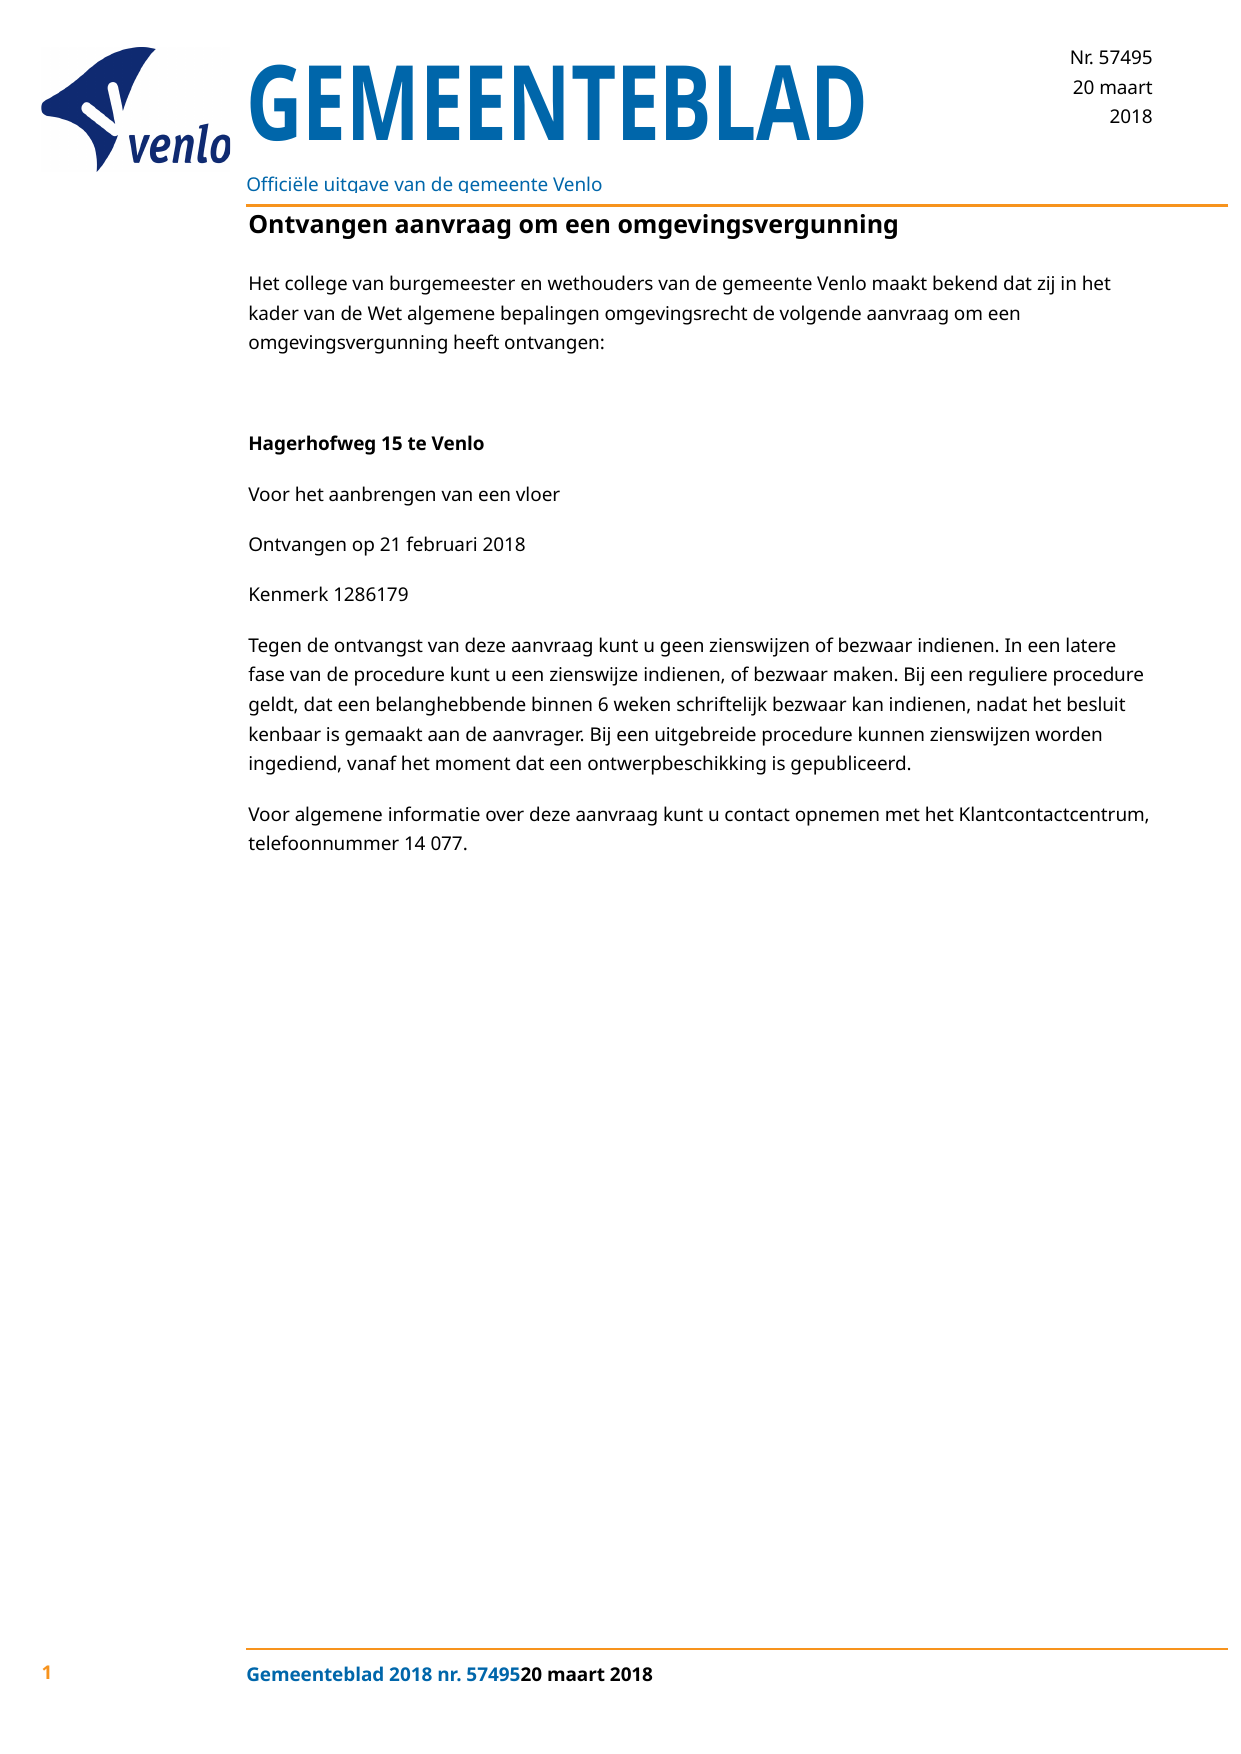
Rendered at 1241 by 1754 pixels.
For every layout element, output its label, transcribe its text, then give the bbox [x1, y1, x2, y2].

text Hagerhofweg 15 te Venlo [248, 430, 1152, 456]
text Tegen de ontvangst van deze aanvraag kunt u geen zienswijzen of bezwaar indienen. In een latere fase van de procedure kunt u een zienswijze indienen, of bezwaar maken. Bij een reguliere procedure geldt, dat een belanghebbende binnen 6 weken schriftelijk bezwaar kan indienen, nadat het besluit kenbaar is gemaakt aan de aanvrager. Bij een uitgebreide procedure kunnen zienswijzen worden ingediend, vanaf het moment dat een ontwerpbeschikking is gepubliceerd. [248, 632, 1152, 776]
text Voor algemene informatie over deze aanvraag kunt u contact opnemen met het Klantcontactcentrum, telefoonnummer 14 077. [248, 801, 1152, 856]
text Ontvangen aanvraag om een omgevingsvergunning [248, 207, 1152, 241]
picture [41, 47, 231, 172]
text Kenmerk 1286179 [248, 582, 1152, 607]
text Voor het aanbrengen van een vloer [248, 481, 1152, 506]
text Ontvangen op 21 februari 2018 [248, 531, 1152, 557]
text Het college van burgemeester en wethouders van de gemeente Venlo maakt bekend dat zij in het kader van de Wet algemene bepalingen omgevingsrecht de volgende aanvraag om een omgevingsvergunning heeft ontvangen: [248, 270, 1152, 355]
